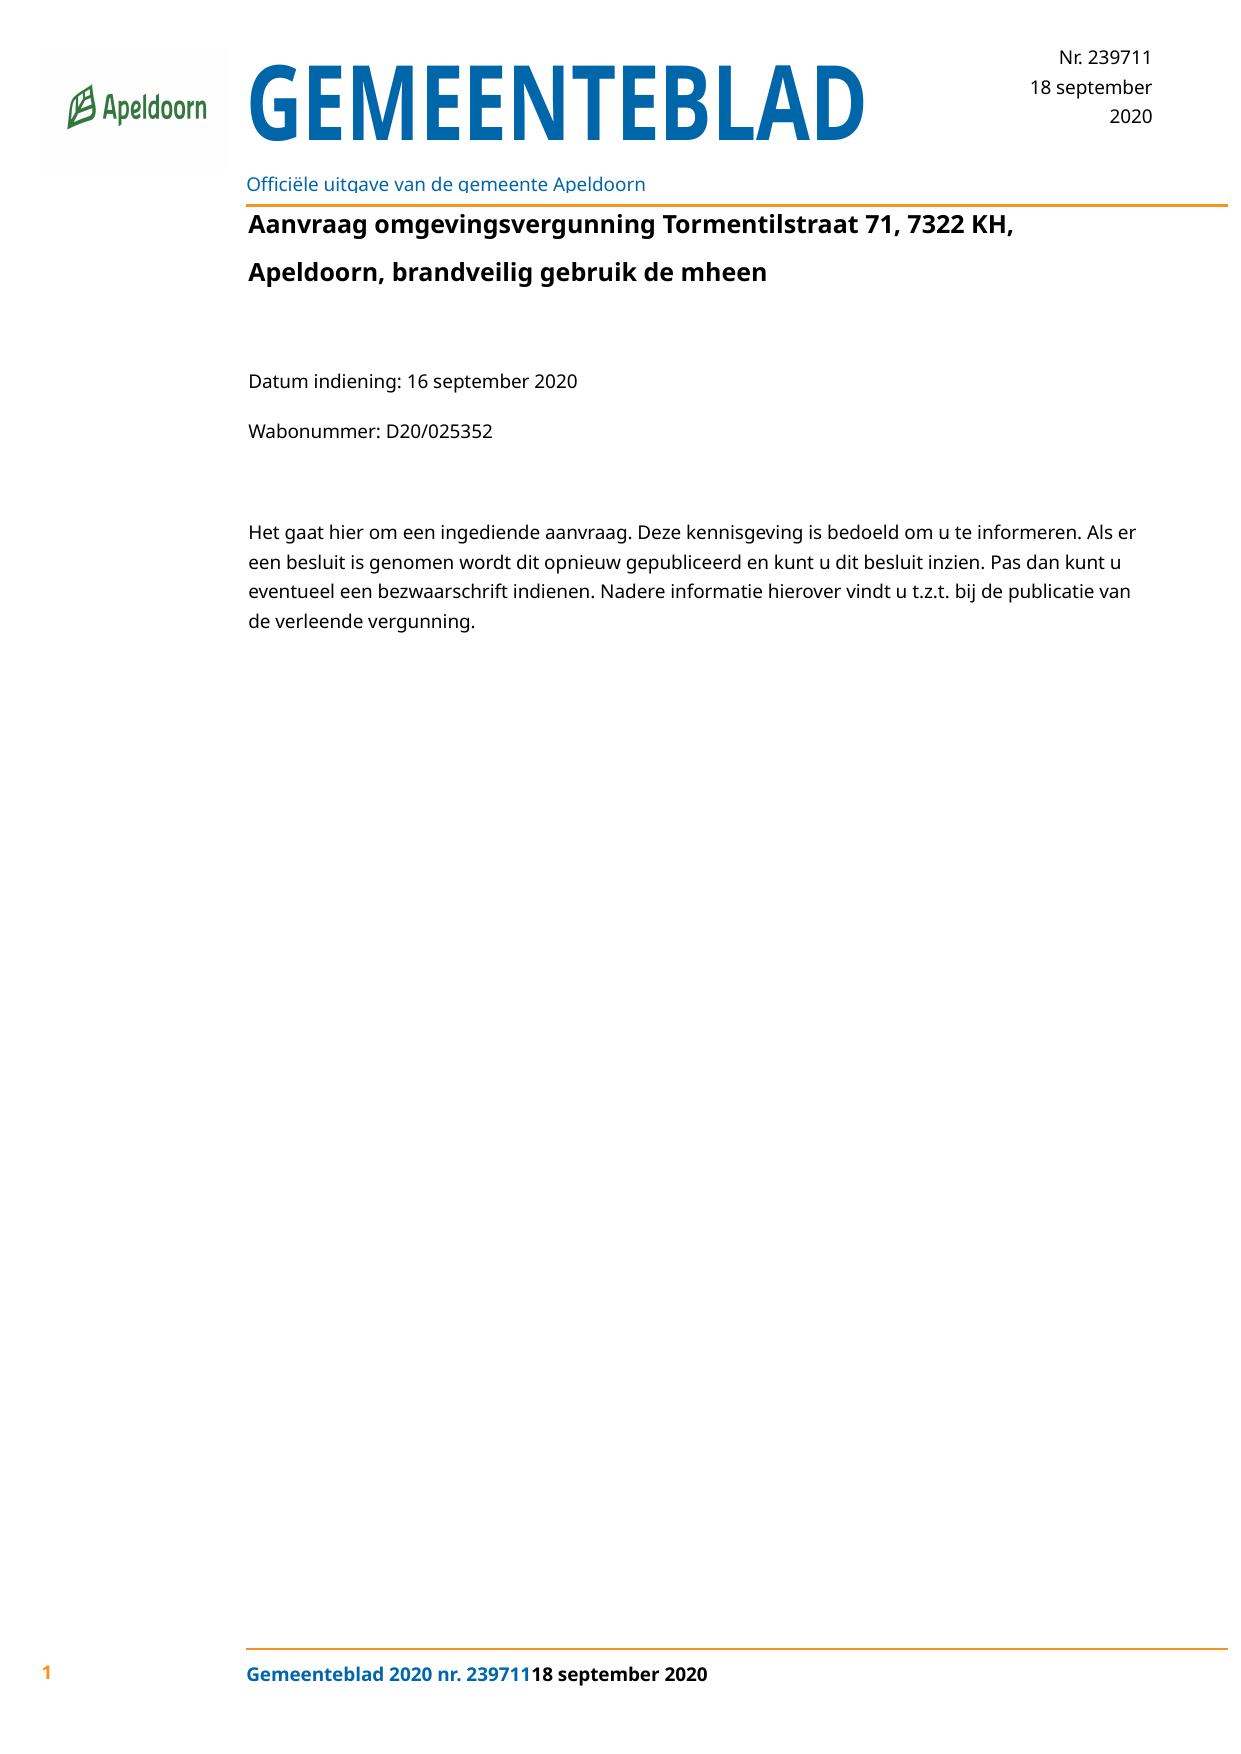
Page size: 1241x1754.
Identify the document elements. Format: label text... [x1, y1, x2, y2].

text Het gaat hier om een ingediende aanvraag. Deze kennisgeving is bedoeld om u te informeren. Als er een besluit is genomen wordt dit opnieuw gepubliceerd en kunt u dit besluit inzien. Pas dan kunt u eventueel een bezwaarschrift indienen. Nadere informatie hierover vindt u t.z.t. bij de publicatie van de verleende vergunning. [248, 519, 1152, 634]
text Aanvraag omgevingsvergunning Tormentilstraat 71, 7322 KH, Apeldoorn, brandveilig gebruik de mheen [248, 207, 1152, 288]
picture [41, 47, 231, 172]
text Wabonummer: D20/025352 [248, 419, 1152, 444]
text Datum indiening: 16 september 2020 [248, 368, 1152, 394]
